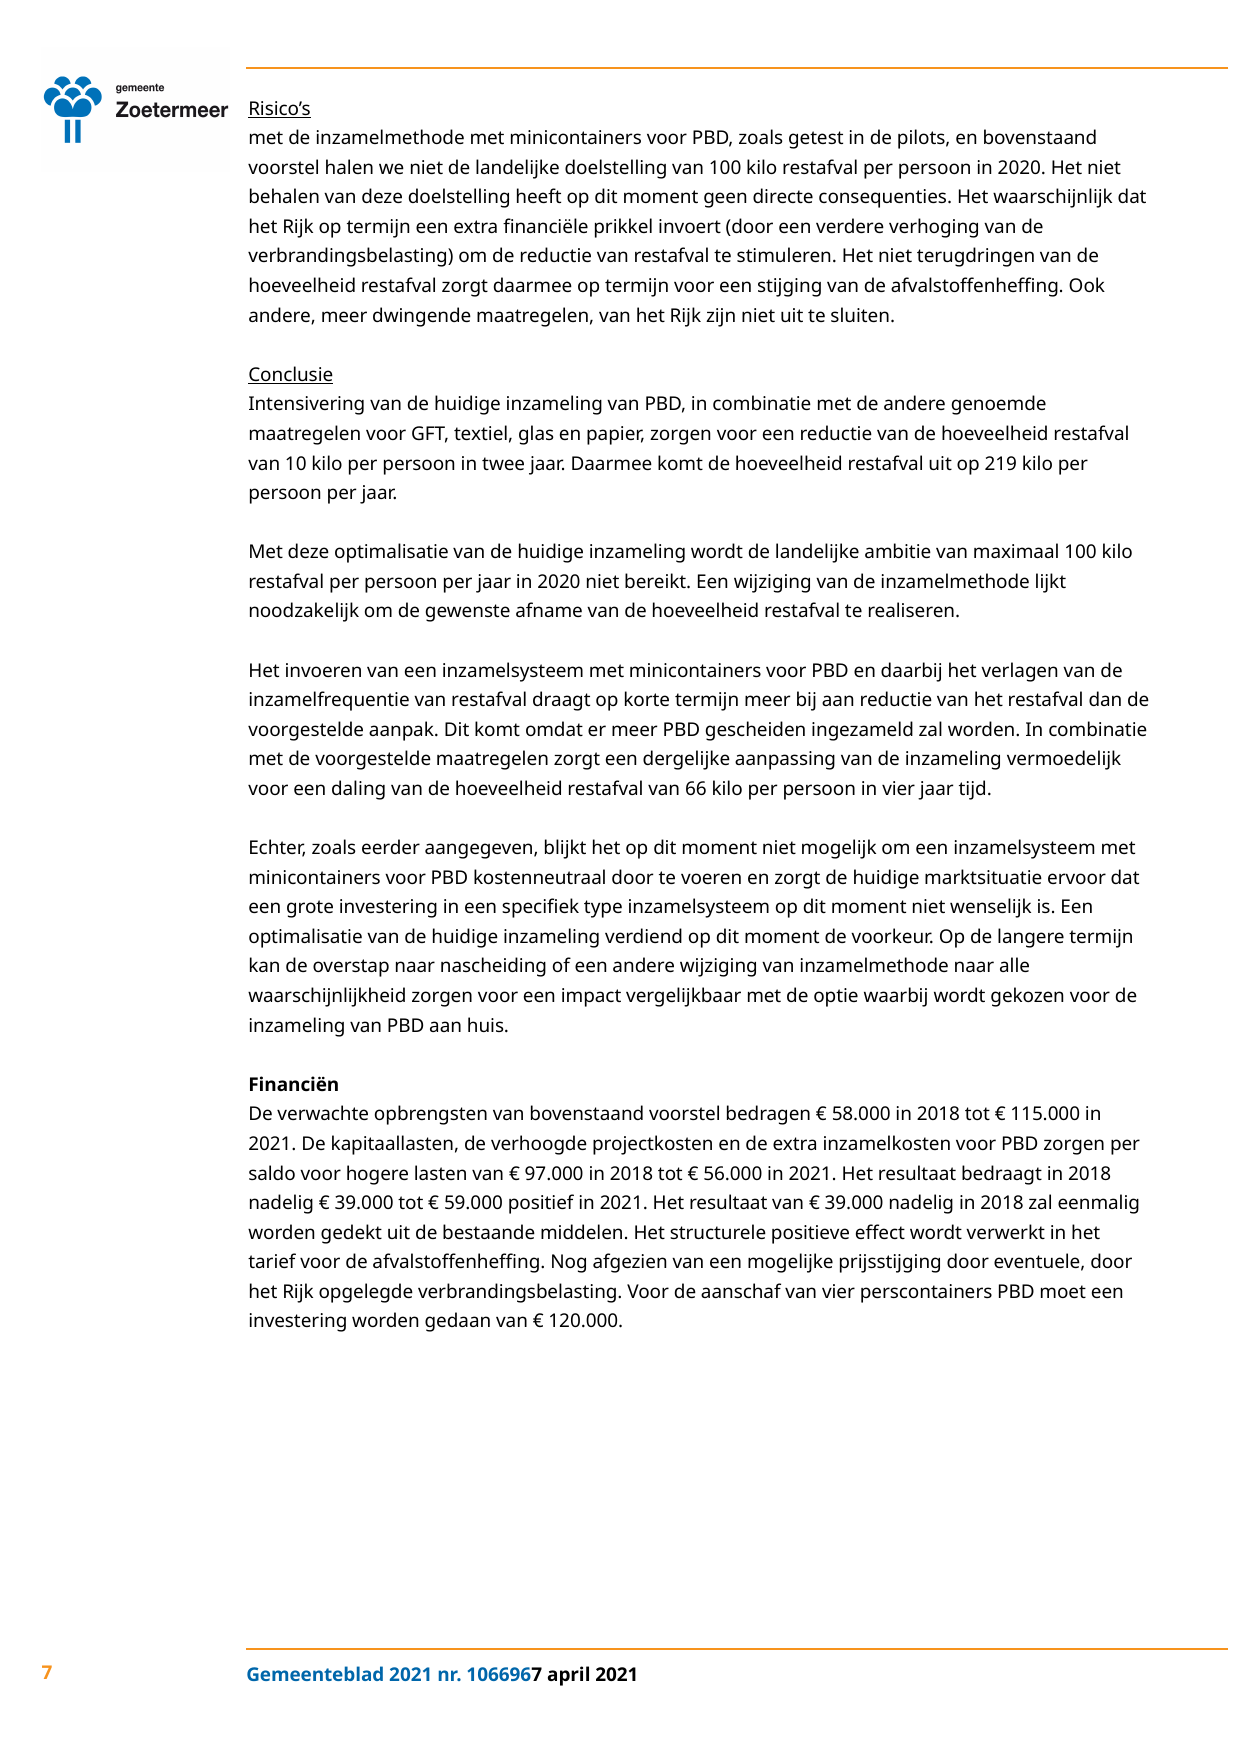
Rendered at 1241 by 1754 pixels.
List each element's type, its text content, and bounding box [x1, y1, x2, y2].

text Echter, zoals eerder aangegeven, blijkt het op dit moment niet mogelijk om een inzamelsysteem met minicontainers voor PBD kostenneutraal door te voeren en zorgt de huidige marktsituatie ervoor dat een grote investering in een specifiek type inzamelsysteem op dit moment niet wenselijk is. Een optimalisatie van de huidige inzameling verdiend op dit moment de voorkeur. Op de langere termijn kan de overstap naar nascheiding of een andere wijziging van inzamelmethode naar alle waarschijnlijkheid zorgen voor een impact vergelijkbaar met de optie waarbij wordt gekozen voor de inzameling van PBD aan huis. [248, 834, 1152, 1038]
picture [41, 47, 231, 172]
text Met deze optimalisatie van de huidige inzameling wordt de landelijke ambitie van maximaal 100 kilo restafval per persoon per jaar in 2020 niet bereikt. Een wijziging van de inzamelmethode lijkt noodzakelijk om de gewenste afname van de hoeveelheid restafval te realiseren. [248, 538, 1152, 623]
text met de inzamelmethode met minicontainers voor PBD, zoals getest in de pilots, en bovenstaand voorstel halen we niet de landelijke doelstelling van 100 kilo restafval per persoon in 2020. Het niet behalen van deze doelstelling heeft op dit moment geen directe consequenties. Het waarschijnlijk dat het Rijk op termijn een extra financiële prikkel invoert (door een verdere verhoging van de verbrandingsbelasting) om de reductie van restafval te stimuleren. Het niet terugdringen van de hoeveelheid restafval zorgt daarmee op termijn voor een stijging van de afvalstoffenheffing. Ook andere, meer dwingende maatregelen, van het Rijk zijn niet uit te sluiten. [248, 124, 1152, 328]
text Het invoeren van een inzamelsysteem met minicontainers voor PBD en daarbij het verlagen van de inzamelfrequentie van restafval draagt op korte termijn meer bij aan reductie van het restafval dan de voorgestelde aanpak. Dit komt omdat er meer PBD gescheiden ingezameld zal worden. In combinatie met de voorgestelde maatregelen zorgt een dergelijke aanpassing van de inzameling vermoedelijk voor een daling van de hoeveelheid restafval van 66 kilo per persoon in vier jaar tijd. [248, 657, 1152, 801]
text Conclusie [248, 361, 1152, 387]
text Risico’s [248, 95, 1152, 121]
text Intensivering van de huidige inzameling van PBD, in combinatie met de andere genoemde maatregelen voor GFT, textiel, glas en papier, zorgen voor een reductie van de hoeveelheid restafval van 10 kilo per persoon in twee jaar. Daarmee komt de hoeveelheid restafval uit op 219 kilo per persoon per jaar. [248, 391, 1152, 505]
text Financiën [248, 1071, 1152, 1097]
text De verwachte opbrengsten van bovenstaand voorstel bedragen € 58.000 in 2018 tot € 115.000 in 2021. De kapitaallasten, de verhoogde projectkosten en de extra inzamelkosten voor PBD zorgen per saldo voor hogere lasten van € 97.000 in 2018 tot € 56.000 in 2021. Het resultaat bedraagt in 2018 nadelig € 39.000 tot € 59.000 positief in 2021. Het resultaat van € 39.000 nadelig in 2018 zal eenmalig worden gedekt uit de bestaande middelen. Het structurele positieve effect wordt verwerkt in het tarief voor de afvalstoffenheffing. Nog afgezien van een mogelijke prijsstijging door eventuele, door het Rijk opgelegde verbrandingsbelasting. Voor de aanschaf van vier perscontainers PBD moet een investering worden gedaan van € 120.000. [248, 1101, 1152, 1333]
